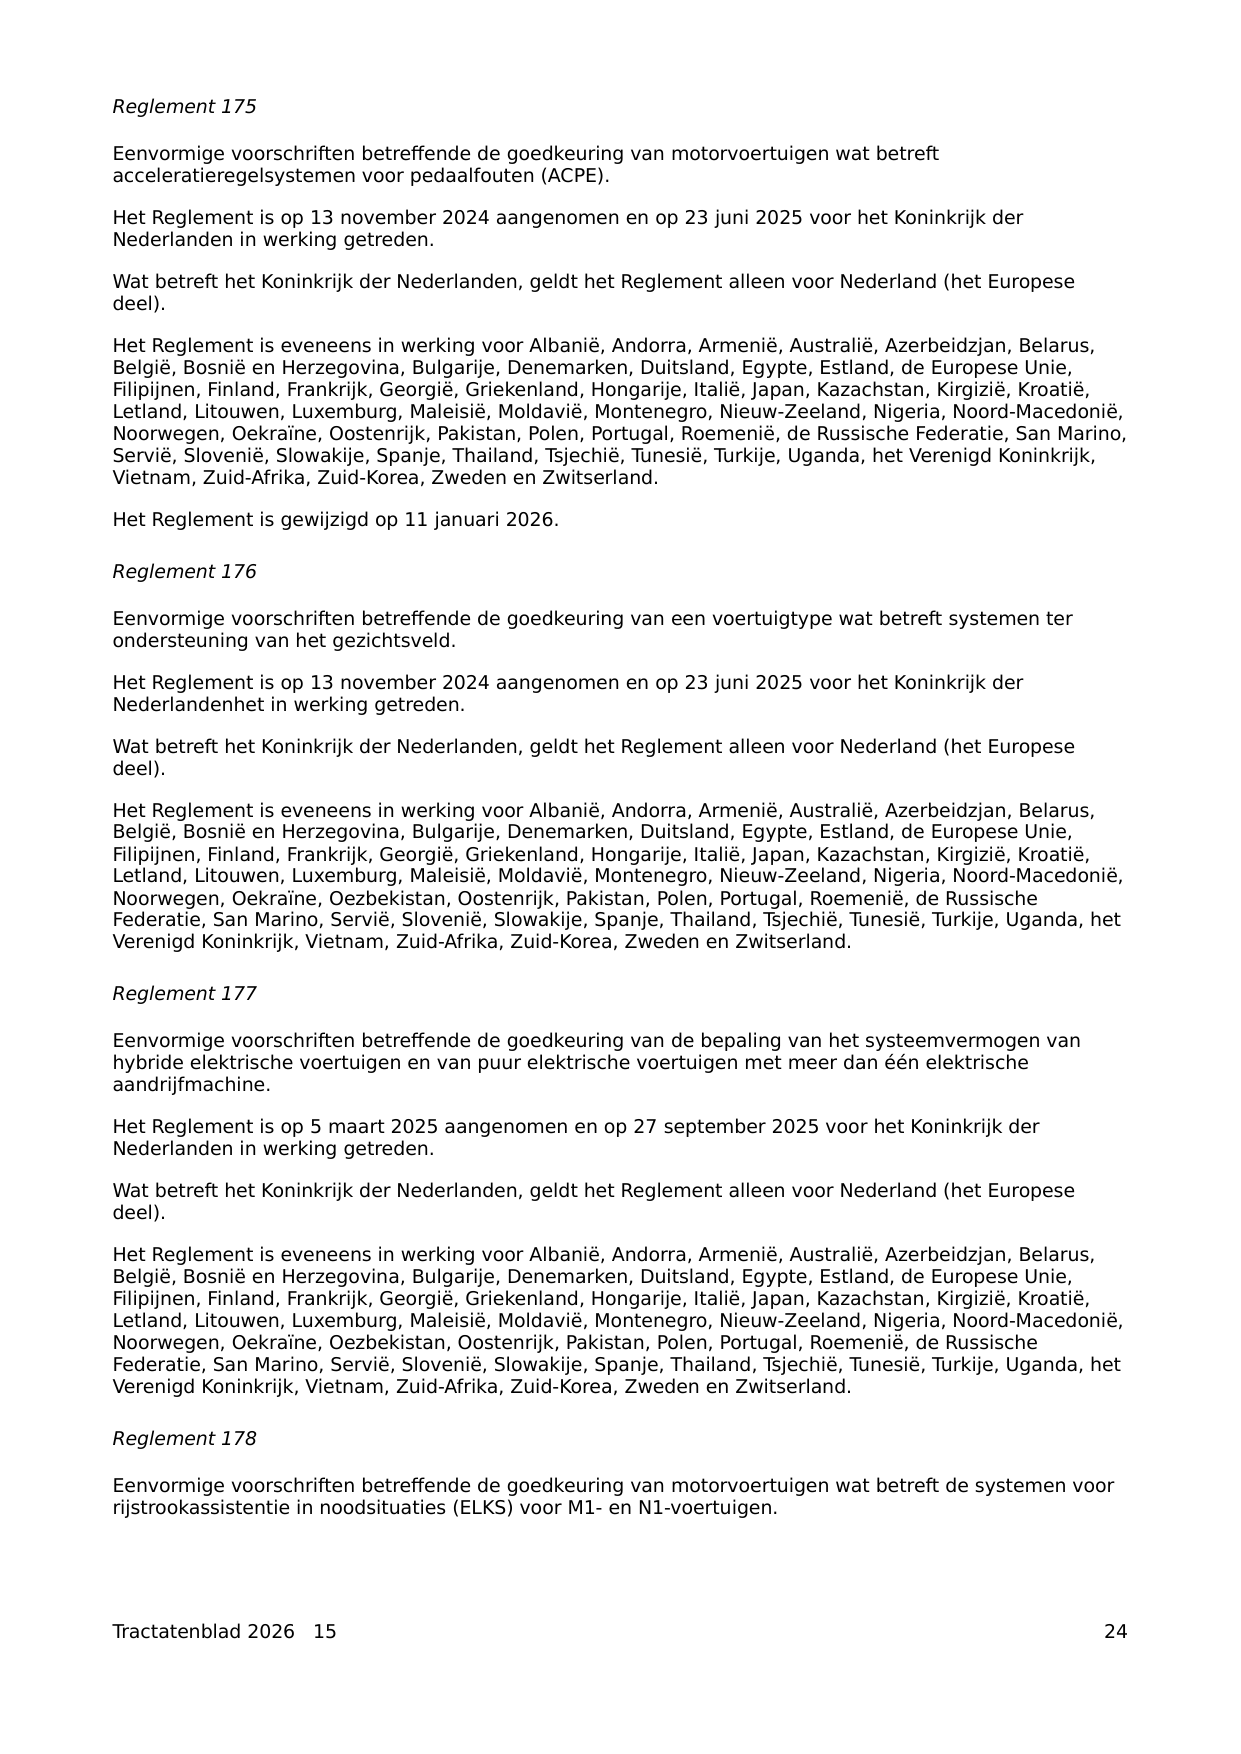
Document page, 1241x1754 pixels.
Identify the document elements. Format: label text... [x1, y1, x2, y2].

text Eenvormige voorschriften betreffende de goedkeuring van de bepaling van het systeemvermogen van hybride elektrische voertuigen en van puur elektrische voertuigen met meer dan één elektrische aandrijfmachine. [112, 1030, 1128, 1096]
text Eenvormige voorschriften betreffende de goedkeuring van motorvoertuigen wat betreft acceleratieregelsystemen voor pedaalfouten (ACPE). [112, 143, 1128, 187]
subtitle Reglement 176 [112, 561, 1128, 583]
text Het Reglement is eveneens in werking voor Albanië, Andorra, Armenië, Australië, Azerbeidzjan, Belarus, België, Bosnië en Herzegovina, Bulgarije, Denemarken, Duitsland, Egypte, Estland, de Europese Unie, Filipijnen, Finland, Frankrijk, Georgië, Griekenland, Hongarije, Italië, Japan, Kazachstan, Kirgizië, Kroatië, Letland, Litouwen, Luxemburg, Maleisië, Moldavië, Montenegro, Nieuw-Zeeland, Nigeria, Noord-Macedonië, Noorwegen, Oekraïne, Oezbekistan, Oostenrijk, Pakistan, Polen, Portugal, Roemenië, de Russische Federatie, San Marino, Servië, Slovenië, Slowakije, Spanje, Thailand, Tsjechië, Tunesië, Turkije, Uganda, het Verenigd Koninkrijk, Vietnam, Zuid-Afrika, Zuid-Korea, Zweden en Zwitserland. [112, 1244, 1128, 1398]
text Wat betreft het Koninkrijk der Nederlanden, geldt het Reglement alleen voor Nederland (het Europese deel). [112, 736, 1128, 779]
subtitle Reglement 177 [112, 983, 1128, 1005]
text Het Reglement is eveneens in werking voor Albanië, Andorra, Armenië, Australië, Azerbeidzjan, Belarus, België, Bosnië en Herzegovina, Bulgarije, Denemarken, Duitsland, Egypte, Estland, de Europese Unie, Filipijnen, Finland, Frankrijk, Georgië, Griekenland, Hongarije, Italië, Japan, Kazachstan, Kirgizië, Kroatië, Letland, Litouwen, Luxemburg, Maleisië, Moldavië, Montenegro, Nieuw-Zeeland, Nigeria, Noord-Macedonië, Noorwegen, Oekraïne, Oezbekistan, Oostenrijk, Pakistan, Polen, Portugal, Roemenië, de Russische Federatie, San Marino, Servië, Slovenië, Slowakije, Spanje, Thailand, Tsjechië, Tunesië, Turkije, Uganda, het Verenigd Koninkrijk, Vietnam, Zuid-Afrika, Zuid-Korea, Zweden en Zwitserland. [112, 799, 1128, 953]
text Het Reglement is eveneens in werking voor Albanië, Andorra, Armenië, Australië, Azerbeidzjan, Belarus, België, Bosnië en Herzegovina, Bulgarije, Denemarken, Duitsland, Egypte, Estland, de Europese Unie, Filipijnen, Finland, Frankrijk, Georgië, Griekenland, Hongarije, Italië, Japan, Kazachstan, Kirgizië, Kroatië, Letland, Litouwen, Luxemburg, Maleisië, Moldavië, Montenegro, Nieuw-Zeeland, Nigeria, Noord-Macedonië, Noorwegen, Oekraïne, Oostenrijk, Pakistan, Polen, Portugal, Roemenië, de Russische Federatie, San Marino, Servië, Slovenië, Slowakije, Spanje, Thailand, Tsjechië, Tunesië, Turkije, Uganda, het Verenigd Koninkrijk, Vietnam, Zuid-Afrika, Zuid-Korea, Zweden en Zwitserland. [112, 335, 1128, 489]
subtitle Reglement 178 [112, 1428, 1128, 1450]
subtitle Reglement 175 [112, 96, 1128, 118]
text Het Reglement is op 5 maart 2025 aangenomen en op 27 september 2025 voor het Koninkrijk der Nederlanden in werking getreden. [112, 1116, 1128, 1160]
text Wat betreft het Koninkrijk der Nederlanden, geldt het Reglement alleen voor Nederland (het Europese deel). [112, 1180, 1128, 1224]
text Eenvormige voorschriften betreffende de goedkeuring van een voertuigtype wat betreft systemen ter ondersteuning van het gezichtsveld. [112, 608, 1128, 652]
text Eenvormige voorschriften betreffende de goedkeuring van motorvoertuigen wat betreft de systemen voor rijstrookassistentie in noodsituaties (ELKS) voor M1- en N1-voertuigen. [112, 1475, 1128, 1519]
text Het Reglement is op 13 november 2024 aangenomen en op 23 juni 2025 voor het Koninkrijk der Nederlanden in werking getreden. [112, 207, 1128, 251]
text Wat betreft het Koninkrijk der Nederlanden, geldt het Reglement alleen voor Nederland (het Europese deel). [112, 271, 1128, 315]
text Het Reglement is op 13 november 2024 aangenomen en op 23 juni 2025 voor het Koninkrijk der Nederlandenhet in werking getreden. [112, 672, 1128, 716]
text Het Reglement is gewijzigd op 11 januari 2026. [112, 509, 1128, 531]
